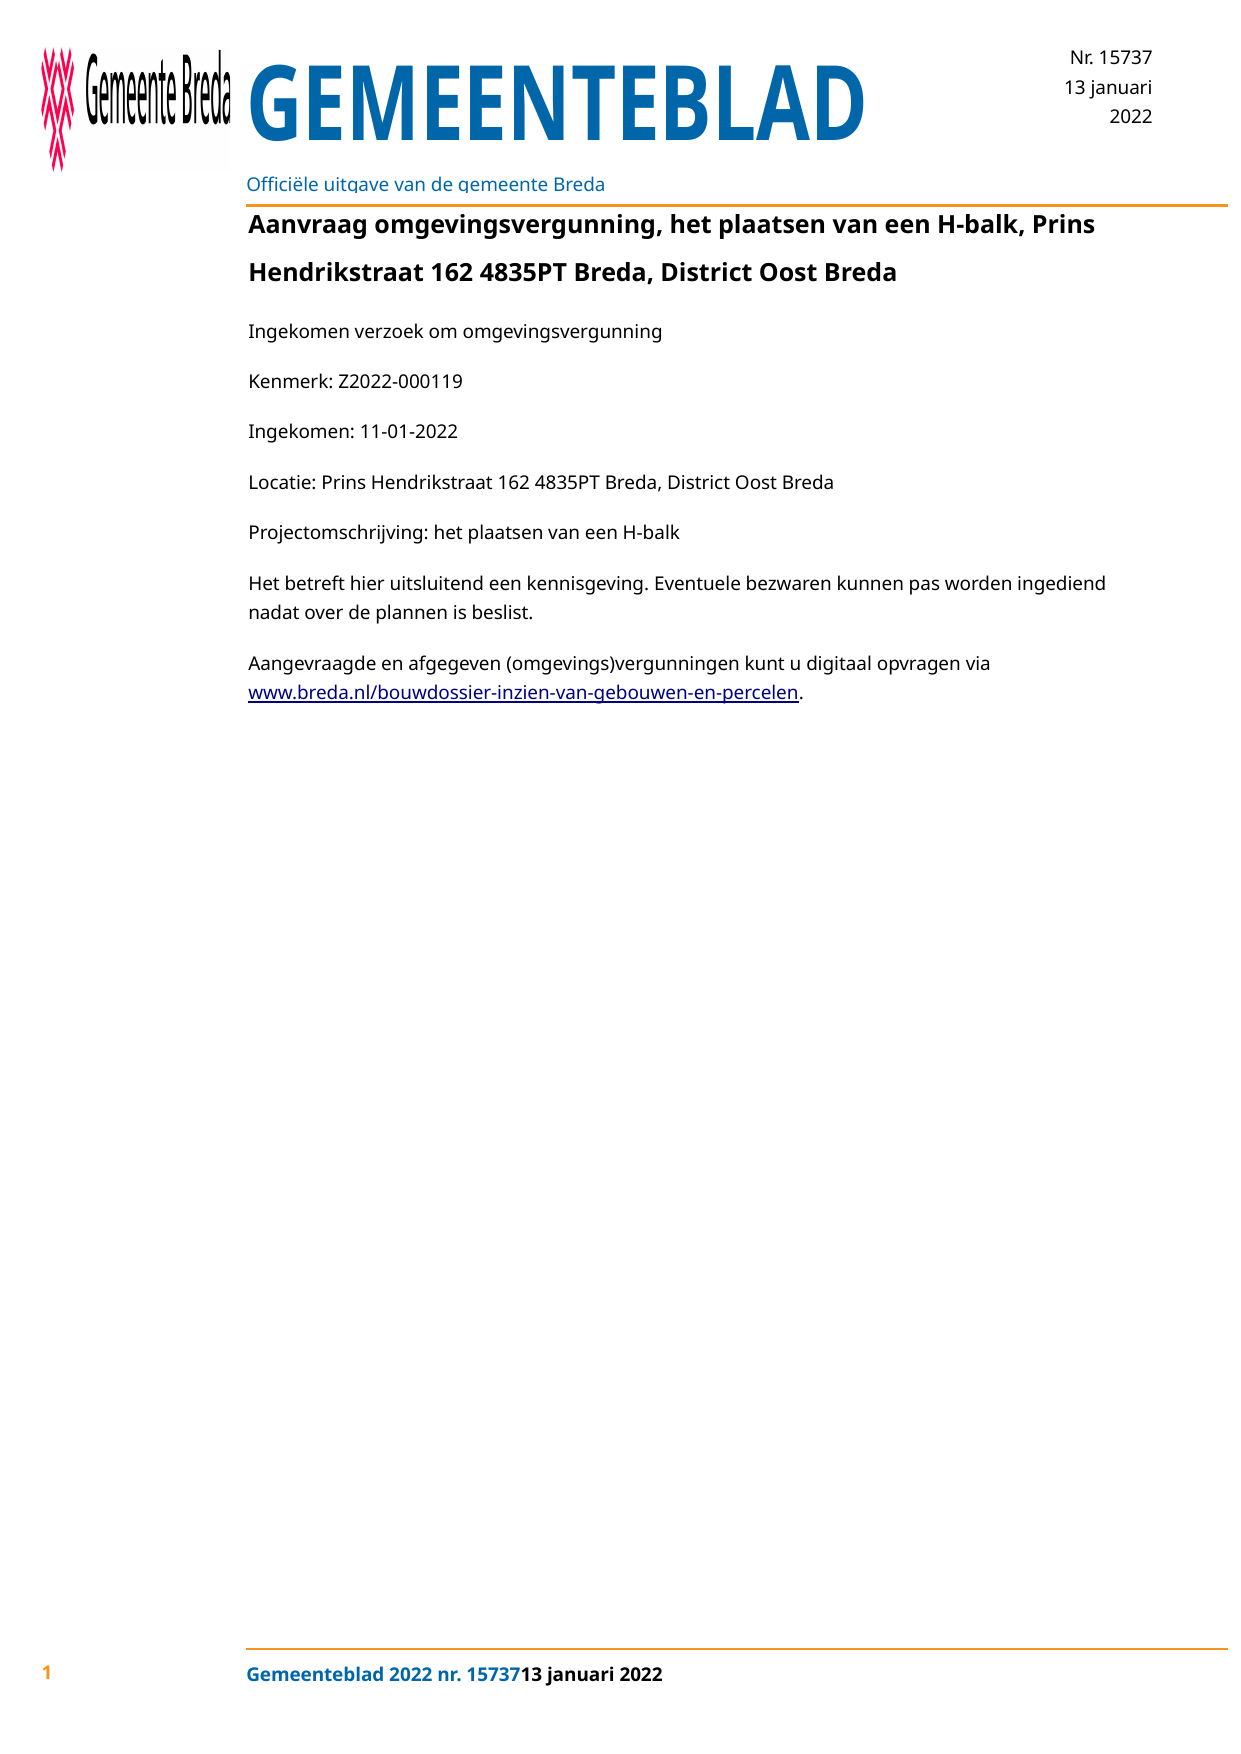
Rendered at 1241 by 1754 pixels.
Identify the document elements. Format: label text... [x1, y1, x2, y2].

text Aangevraagde en afgegeven (omgevings)vergunningen kunt u digitaal opvragen via www.breda.nl/bouwdossier-inzien-van-gebouwen-en-percelen. [248, 650, 1152, 705]
text Locatie: Prins Hendrikstraat 162 4835PT Breda, District Oost Breda [248, 469, 1152, 495]
picture [41, 47, 231, 172]
text Ingekomen: 11-01-2022 [248, 419, 1152, 444]
text Aanvraag omgevingsvergunning, het plaatsen van een H-balk, Prins Hendrikstraat 162 4835PT Breda, District Oost Breda [248, 207, 1152, 288]
text Kenmerk: Z2022-000119 [248, 368, 1152, 394]
text Ingekomen verzoek om omgevingsvergunning [248, 318, 1152, 344]
text Het betreft hier uitsluitend een kennisgeving. Eventuele bezwaren kunnen pas worden ingediend nadat over de plannen is beslist. [248, 570, 1152, 625]
text Projectomschrijving: het plaatsen van een H-balk [248, 519, 1152, 545]
